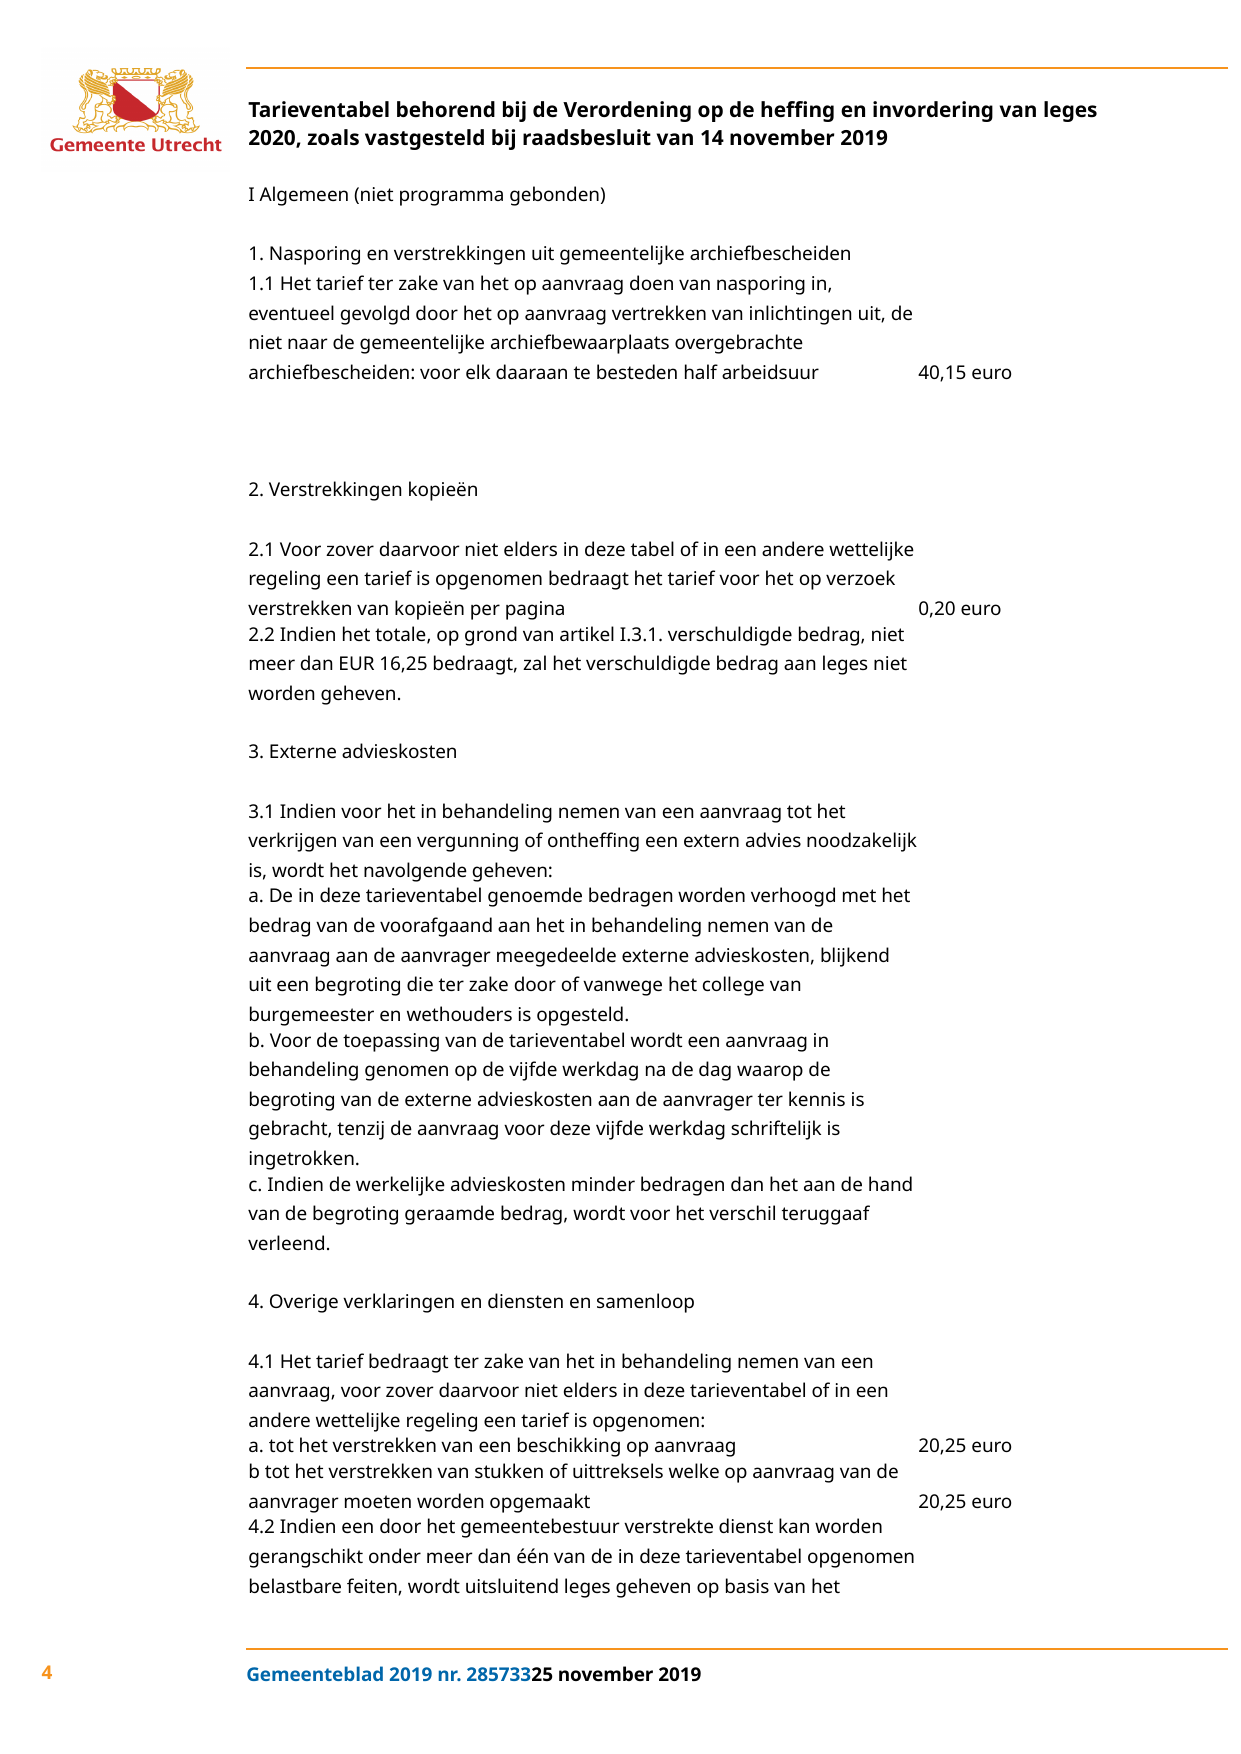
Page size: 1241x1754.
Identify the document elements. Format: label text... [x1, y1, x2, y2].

table_cell b tot het verstrekken van stukken of uittreksels welke op aanvraag van de aanvrager moeten worden opgemaakt [248, 1459, 918, 1514]
table_cell 2.2 Indien het totale, op grond van artikel I.3.1. verschuldigde bedrag, niet meer dan EUR 16,25 bedraagt, zal het verschuldigde bedrag aan leges niet worden geheven. [248, 621, 918, 706]
text I Algemeen (niet programma gebonden) [248, 181, 1152, 207]
table_cell 4.2 Indien een door het gemeentebestuur verstrekte dienst kan worden gerangschikt onder meer dan één van de in deze tarieventabel opgenomen belastbare feiten, wordt uitsluitend leges geheven op basis van het [248, 1514, 918, 1599]
text 3. Externe advieskosten [248, 738, 1152, 764]
table_cell c. Indien de werkelijke advieskosten minder bedragen dan het aan de hand van de begroting geraamde bedrag, wordt voor het verschil teruggaaf verleend. [248, 1171, 918, 1256]
table_cell a. tot het verstrekken van een beschikking op aanvraag [248, 1433, 918, 1458]
table_header 0,20 euro [918, 536, 1152, 621]
table_header 3.1 Indien voor het in behandeling nemen van een aanvraag tot het verkrijgen van een vergunning of ontheffing een extern advies noodzakelijk is, wordt het navolgende geheven: [248, 798, 918, 883]
table_header 1.1 Het tarief ter zake van het op aanvraag doen van nasporing in, eventueel gevolgd door het op aanvraag vertrekken van inlichtingen uit, de niet naar de gemeentelijke archiefbewaarplaats overgebrachte archiefbescheiden: voor elk daaraan te besteden half arbeidsuur [248, 270, 918, 385]
table_header 4.1 Het tarief bedraagt ter zake van het in behandeling nemen van een aanvraag, voor zover daarvoor niet elders in deze tarieventabel of in een andere wettelijke regeling een tarief is opgenomen: [248, 1348, 918, 1433]
table_cell [918, 1514, 1152, 1599]
table_header 40,15 euro [918, 270, 1152, 385]
table_header [918, 1348, 1152, 1433]
table_cell [918, 621, 1152, 706]
table_cell 20,25 euro [918, 1459, 1152, 1514]
text Tarieventabel behorend bij de Verordening op de heffing en invordering van leges 2020, zoals vastgesteld bij raadsbesluit van 14 november 2019 [248, 95, 1152, 152]
table_cell 20,25 euro [918, 1433, 1152, 1458]
table_cell a. De in deze tarieventabel genoemde bedragen worden verhoogd met het bedrag van de voorafgaand aan het in behandeling nemen van de aanvraag aan de aanvrager meegedeelde externe advieskosten, blijkend uit een begroting die ter zake door of vanwege het college van burgemeester en wethouders is opgesteld. [248, 883, 918, 1027]
text 2. Verstrekkingen kopieën [248, 477, 1152, 502]
table_cell [918, 1171, 1152, 1256]
picture [41, 47, 231, 172]
text 1. Nasporing en verstrekkingen uit gemeentelijke archiefbescheiden [248, 241, 1152, 266]
table_cell [918, 883, 1152, 1027]
table_cell [918, 1027, 1152, 1171]
table_cell b. Voor de toepassing van de tarieventabel wordt een aanvraag in behandeling genomen op de vijfde werkdag na de dag waarop de begroting van de externe advieskosten aan de aanvrager ter kennis is gebracht, tenzij de aanvraag voor deze vijfde werkdag schriftelijk is ingetrokken. [248, 1027, 918, 1171]
text 4. Overige verklaringen en diensten en samenloop [248, 1288, 1152, 1314]
table_header 2.1 Voor zover daarvoor niet elders in deze tabel of in een andere wettelijke regeling een tarief is opgenomen bedraagt het tarief voor het op verzoek verstrekken van kopieën per pagina [248, 536, 918, 621]
table_header [918, 798, 1152, 883]
